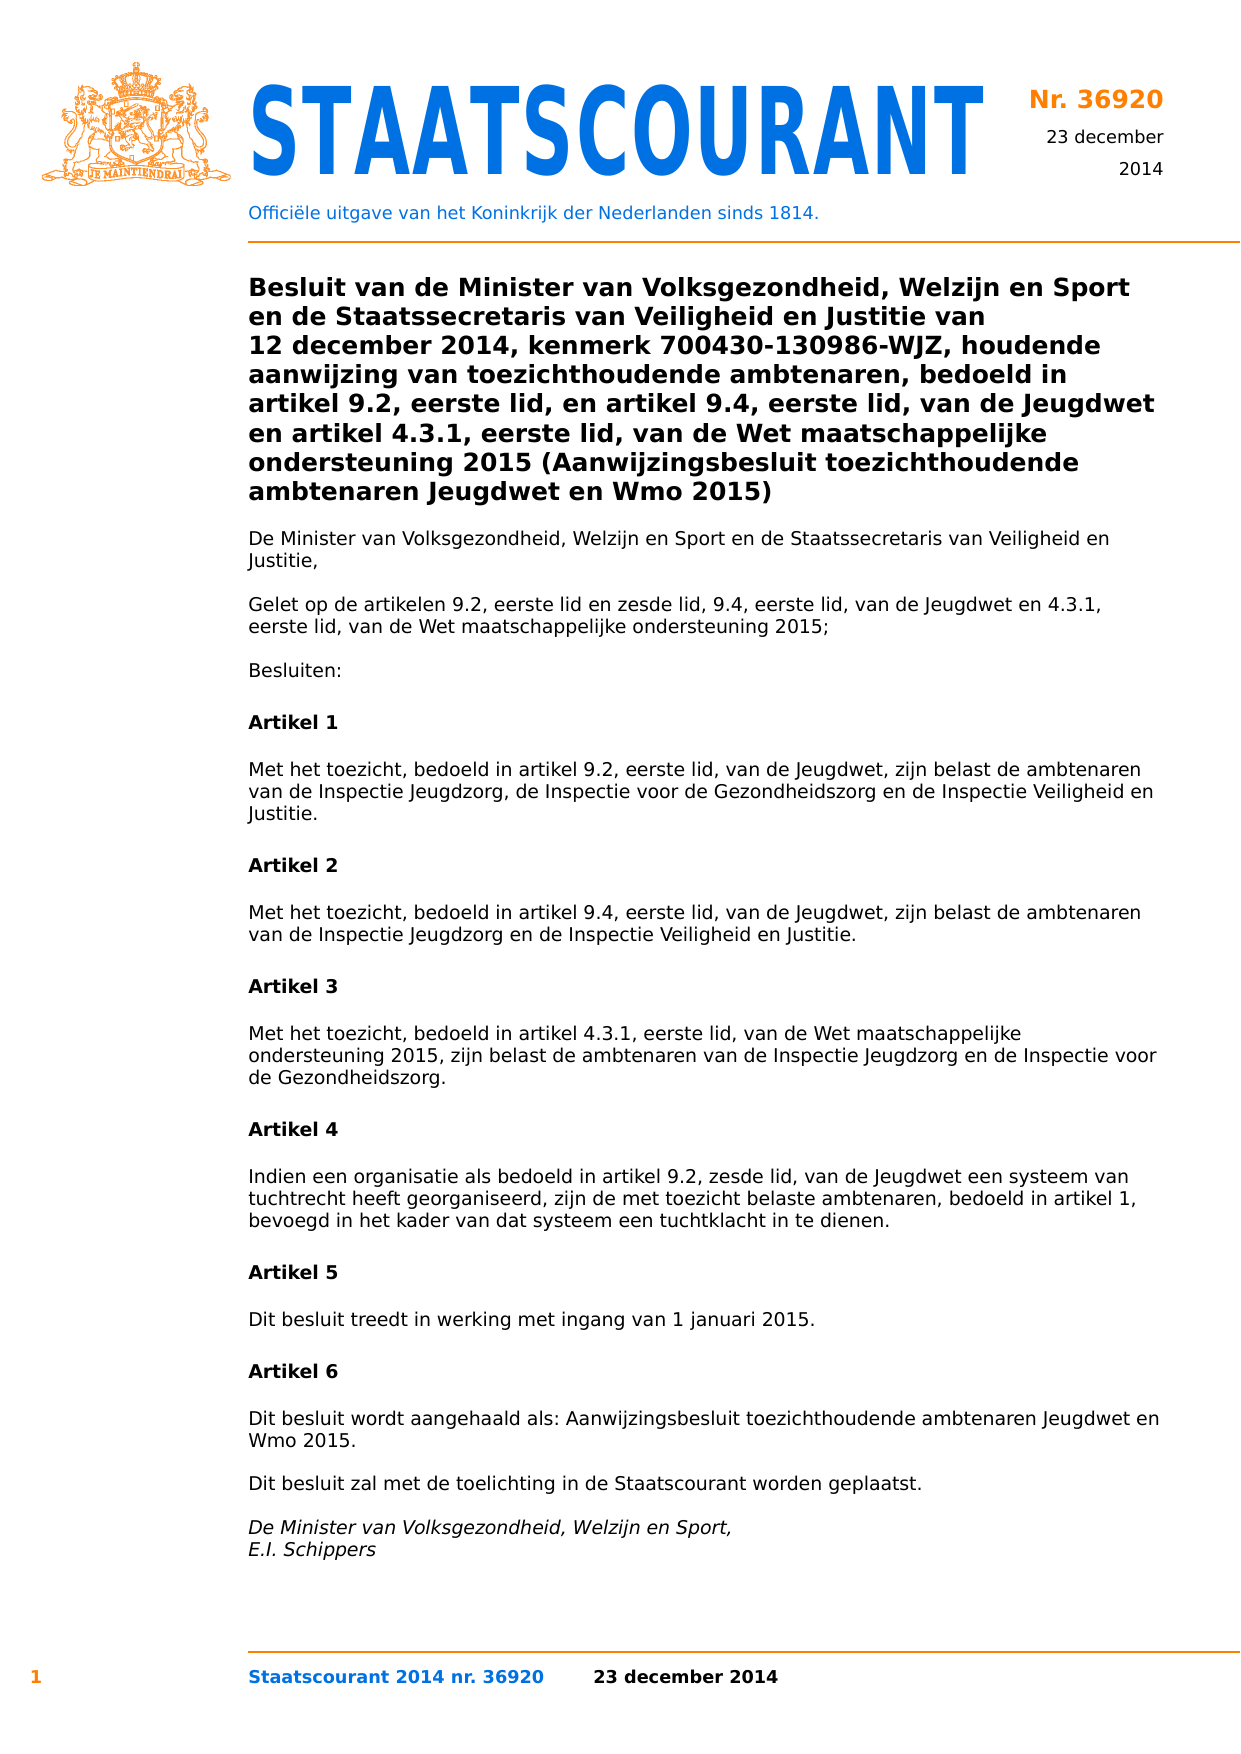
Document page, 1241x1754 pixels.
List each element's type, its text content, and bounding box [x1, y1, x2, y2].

text Met het toezicht, bedoeld in artikel 9.2, eerste lid, van de Jeugdwet, zijn belast de ambtenaren van de Inspectie Jeugdzorg, de Inspectie voor de Gezondheidszorg en de Inspectie Veiligheid en Justitie. [248, 759, 1163, 825]
subtitle Besluit van de Minister van Volksgezondheid, Welzijn en Sport en de Staatssecretaris van Veiligheid en Justitie van 12 december 2014, kenmerk 700430-130986-WJZ, houdende aanwijzing van toezichthoudende ambtenaren, bedoeld in artikel 9.2, eerste lid, en artikel 9.4, eerste lid, van de Jeugdwet en artikel 4.3.1, eerste lid, van de Wet maatschappelijke ondersteuning 2015 (Aanwijzingsbesluit toezichthoudende ambtenaren Jeugdwet en Wmo 2015) [248, 273, 1163, 506]
subtitle Artikel 1 [248, 712, 1163, 734]
text Dit besluit zal met de toelichting in de Staatscourant worden geplaatst. [248, 1473, 1163, 1495]
text De Minister van Volksgezondheid, Welzijn en Sport en de Staatssecretaris van Veiligheid en Justitie, [248, 528, 1163, 572]
text De Minister van Volksgezondheid, Welzijn en Sport, E.I. Schippers [248, 1517, 1163, 1561]
table_cell 2014 [998, 153, 1240, 203]
table_cell Officiële uitgave van het Koninkrijk der Nederlanden sinds 1814. [248, 203, 1240, 241]
text Indien een organisatie als bedoeld in artikel 9.2, zesde lid, van de Jeugdwet een systeem van tuchtrecht heeft georganiseerd, zijn de met toezicht belaste ambtenaren, bedoeld in artikel 1, bevoegd in het kader van dat systeem een tuchtklacht in te dienen. [248, 1166, 1163, 1232]
subtitle Artikel 4 [248, 1119, 1163, 1141]
table_header [25, 62, 248, 241]
text Besluiten: [248, 660, 1163, 682]
subtitle Artikel 2 [248, 855, 1163, 877]
subtitle Artikel 6 [248, 1361, 1163, 1382]
text Gelet op de artikelen 9.2, eerste lid en zesde lid, 9.4, eerste lid, van de Jeugdwet en 4.3.1, eerste lid, van de Wet maatschappelijke ondersteuning 2015; [248, 594, 1163, 638]
subtitle Artikel 5 [248, 1262, 1163, 1283]
subtitle Artikel 3 [248, 976, 1163, 998]
picture [41, 62, 231, 186]
table_cell 23 december [998, 121, 1240, 153]
text Dit besluit wordt aangehaald als: Aanwijzingsbesluit toezichthoudende ambtenaren Jeugdwet en Wmo 2015. [248, 1407, 1163, 1451]
table_header STAATSCOURANT [248, 62, 998, 203]
text Dit besluit treedt in werking met ingang van 1 januari 2015. [248, 1308, 1163, 1331]
text Met het toezicht, bedoeld in artikel 4.3.1, eerste lid, van de Wet maatschappelijke ondersteuning 2015, zijn belast de ambtenaren van de Inspectie Jeugdzorg en de Inspectie voor de Gezondheidszorg. [248, 1023, 1163, 1089]
text Met het toezicht, bedoeld in artikel 9.4, eerste lid, van de Jeugdwet, zijn belast de ambtenaren van de Inspectie Jeugdzorg en de Inspectie Veiligheid en Justitie. [248, 902, 1163, 946]
table_header Nr. 36920 [998, 62, 1240, 121]
